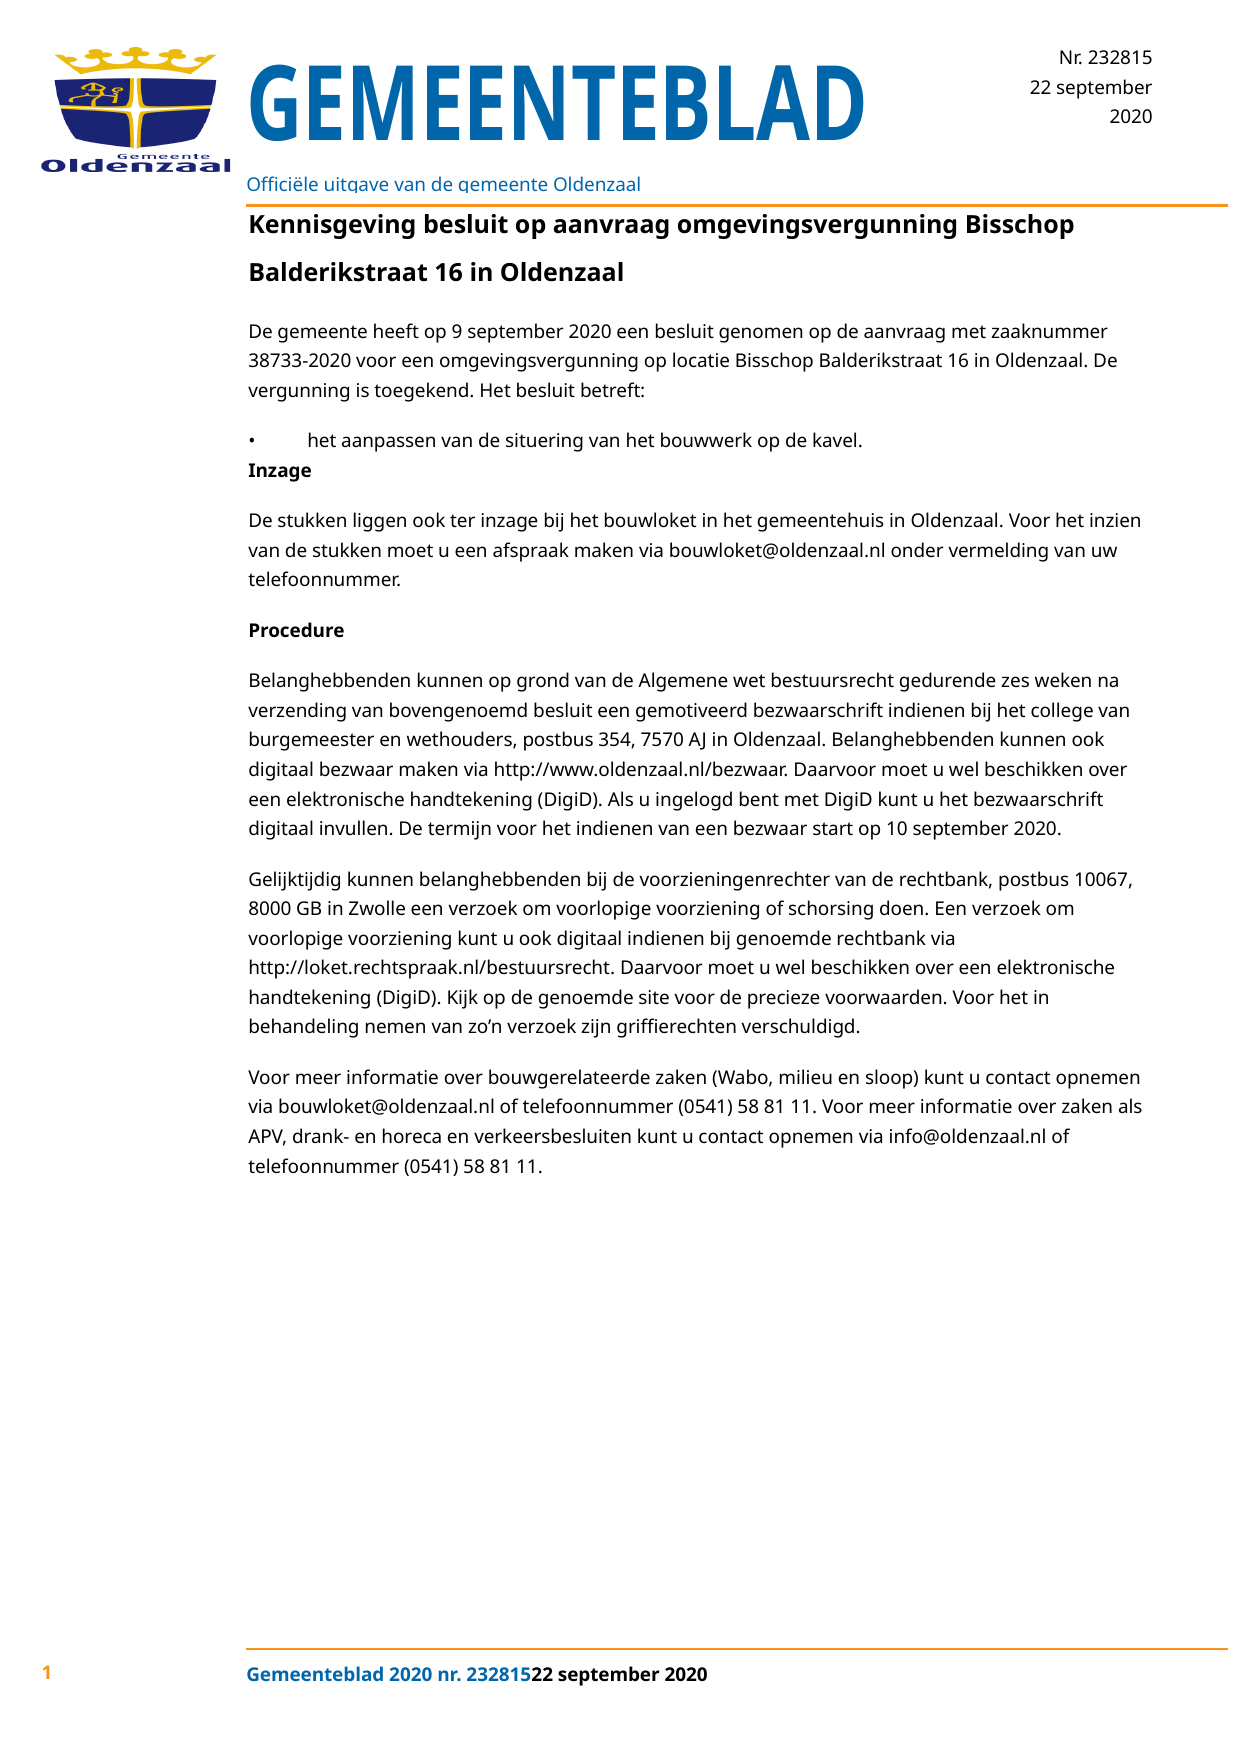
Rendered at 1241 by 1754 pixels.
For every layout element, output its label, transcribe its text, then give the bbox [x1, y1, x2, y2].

text Kennisgeving besluit op aanvraag omgevingsvergunning Bisschop Balderikstraat 16 in Oldenzaal [248, 207, 1152, 288]
text Gelijktijdig kunnen belanghebbenden bij de voorzieningenrechter van de rechtbank, postbus 10067, 8000 GB in Zwolle een verzoek om voorlopige voorziening of schorsing doen. Een verzoek om voorlopige voorziening kunt u ook digitaal indienen bij genoemde rechtbank via http://loket.rechtspraak.nl/bestuursrecht. Daarvoor moet u wel beschikken over een elektronische handtekening (DigiD). Kijk op de genoemde site voor de precieze voorwaarden. Voor het in behandeling nemen van zo’n verzoek zijn griffierechten verschuldigd. [248, 866, 1152, 1039]
text Procedure [248, 617, 1152, 643]
text De stukken liggen ook ter inzage bij het bouwloket in het gemeentehuis in Oldenzaal. Voor het inzien van de stukken moet u een afspraak maken via bouwloket@oldenzaal.nl onder vermelding van uw telefoonnummer. [248, 507, 1152, 592]
text De gemeente heeft op 9 september 2020 een besluit genomen op de aanvraag met zaaknummer 38733-2020 voor een omgevingsvergunning op locatie Bisschop Balderikstraat 16 in Oldenzaal. De vergunning is toegekend. Het besluit betreft: [248, 318, 1152, 403]
list het aanpassen van de situering van het bouwwerk op de kavel. [248, 427, 1152, 453]
picture [41, 47, 231, 172]
text Belanghebbenden kunnen op grond van de Algemene wet bestuursrecht gedurende zes weken na verzending van bovengenoemd besluit een gemotiveerd bezwaarschrift indienen bij het college van burgemeester en wethouders, postbus 354, 7570 AJ in Oldenzaal. Belanghebbenden kunnen ook digitaal bezwaar maken via http://www.oldenzaal.nl/bezwaar. Daarvoor moet u wel beschikken over een elektronische handtekening (DigiD). Als u ingelogd bent met DigiD kunt u het bezwaarschrift digitaal invullen. De termijn voor het indienen van een bezwaar start op 10 september 2020. [248, 667, 1152, 841]
text Inzage [248, 457, 1152, 483]
text Voor meer informatie over bouwgerelateerde zaken (Wabo, milieu en sloop) kunt u contact opnemen via bouwloket@oldenzaal.nl of telefoonnummer (0541) 58 81 11. Voor meer informatie over zaken als APV, drank- en horeca en verkeersbesluiten kunt u contact opnemen via info@oldenzaal.nl of telefoonnummer (0541) 58 81 11. [248, 1064, 1152, 1179]
